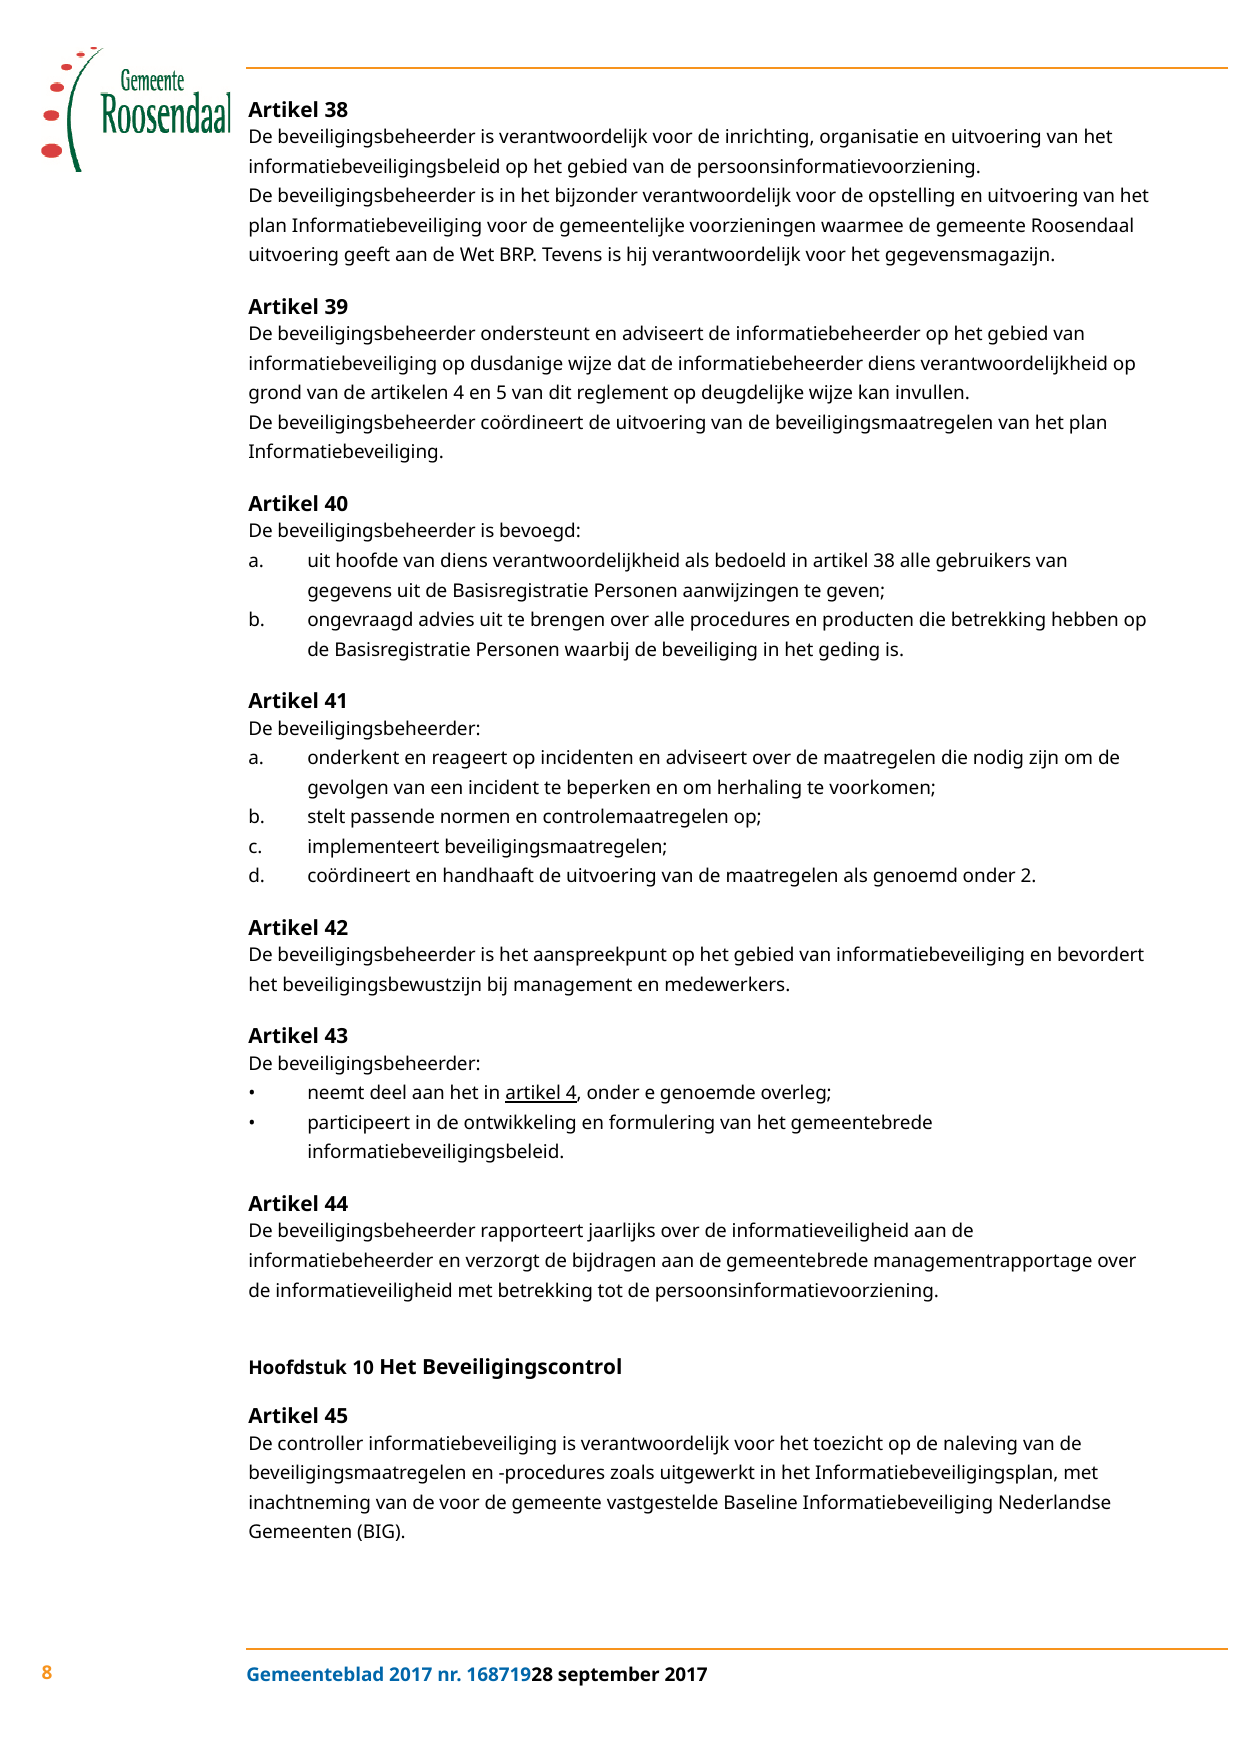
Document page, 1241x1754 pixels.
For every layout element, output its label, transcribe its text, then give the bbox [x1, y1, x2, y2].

text Artikel 41 [248, 686, 1152, 715]
text De beveiligingsbeheerder: [248, 715, 1152, 741]
text Artikel 44 [248, 1189, 1152, 1218]
text De beveiligingsbeheerder is het aanspreekpunt op het gebied van informatiebeveiliging en bevordert het beveiligingsbewustzijn bij management en medewerkers. [248, 942, 1152, 997]
list neemt deel aan het in artikel 4, onder e genoemde overleg; [248, 1079, 1152, 1105]
list ongevraagd advies uit te brengen over alle procedures en producten die betrekking hebben op de Basisregistratie Personen waarbij de beveiliging in het geding is. [248, 606, 1152, 662]
text De controller informatiebeveiliging is verantwoordelijk voor het toezicht op de naleving van de beveiligingsmaatregelen en -procedures zoals uitgewerkt in het Informatiebeveiligingsplan, met inachtneming van de voor de gemeente vastgestelde Baseline Informatiebeveiliging Nederlandse Gemeenten (BIG). [248, 1430, 1152, 1544]
text De beveiligingsbeheerder rapporteert jaarlijks over de informatieveiligheid aan de informatiebeheerder en verzorgt de bijdragen aan de gemeentebrede managementrapportage over de informatieveiligheid met betrekking tot de persoonsinformatievoorziening. [248, 1218, 1152, 1302]
list coördineert en handhaaft de uitvoering van de maatregelen als genoemd onder 2. [248, 863, 1152, 888]
text Artikel 40 [248, 489, 1152, 518]
text Artikel 45 [248, 1401, 1152, 1430]
text Artikel 42 [248, 913, 1152, 942]
text De beveiligingsbeheerder is verantwoordelijk voor de inrichting, organisatie en uitvoering van het informatiebeveiligingsbeleid op het gebied van de persoonsinformatievoorziening. [248, 123, 1152, 178]
text De beveiligingsbeheerder ondersteunt en adviseert de informatiebeheerder op het gebied van informatiebeveiliging op dusdanige wijze dat de informatiebeheerder diens verantwoordelijkheid op grond van de artikelen 4 en 5 van dit reglement op deugdelijke wijze kan invullen. [248, 320, 1152, 405]
picture [41, 47, 231, 172]
text De beveiligingsbeheerder: [248, 1050, 1152, 1076]
text De beveiligingsbeheerder is bevoegd: [248, 518, 1152, 543]
text De beveiligingsbeheerder coördineert de uitvoering van de beveiligingsmaatregelen van het plan Informatiebeveiliging. [248, 409, 1152, 464]
text Hoofdstuk 10 Het Beveiligingscontrol [248, 1352, 1152, 1380]
list stelt passende normen en controlemaatregelen op; [248, 803, 1152, 829]
list onderkent en reageert op incidenten en adviseert over de maatregelen die nodig zijn om de gevolgen van een incident te beperken en om herhaling te voorkomen; [248, 744, 1152, 800]
list participeert in de ontwikkeling en formulering van het gemeentebrede informatiebeveiligingsbeleid. [248, 1109, 1152, 1164]
list uit hoofde van diens verantwoordelijkheid als bedoeld in artikel 38 alle gebruikers van gegevens uit de Basisregistratie Personen aanwijzingen te geven; [248, 547, 1152, 602]
list implementeert beveiligingsmaatregelen; [248, 833, 1152, 859]
text Artikel 43 [248, 1022, 1152, 1050]
text De beveiligingsbeheerder is in het bijzonder verantwoordelijk voor de opstelling en uitvoering van het plan Informatiebeveiliging voor de gemeentelijke voorzieningen waarmee de gemeente Roosendaal uitvoering geeft aan de Wet BRP. Tevens is hij verantwoordelijk voor het gegevensmagazijn. [248, 182, 1152, 267]
text Artikel 39 [248, 292, 1152, 320]
text Artikel 38 [248, 95, 1152, 123]
